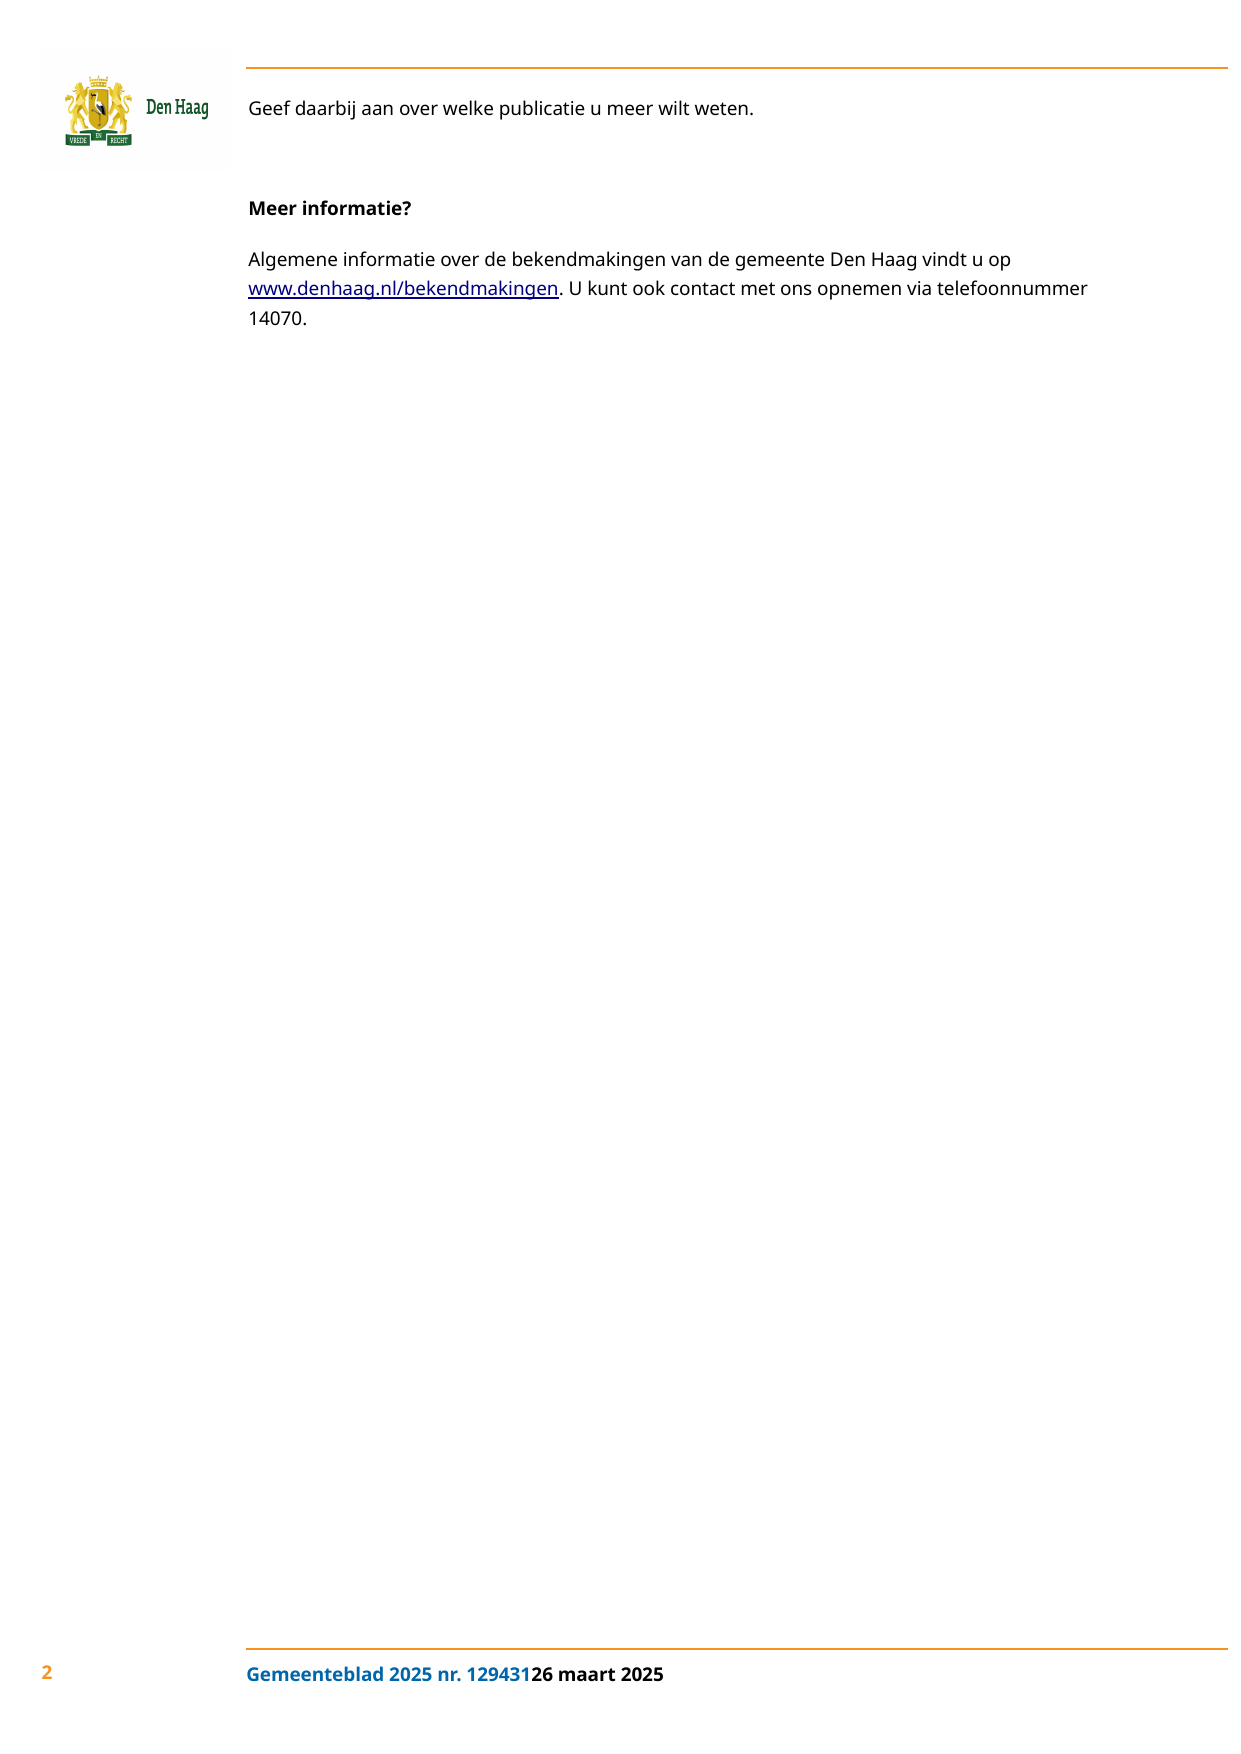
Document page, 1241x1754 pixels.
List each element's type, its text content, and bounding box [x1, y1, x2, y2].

text Algemene informatie over de bekendmakingen van de gemeente Den Haag vindt u op www.denhaag.nl/bekendmakingen. U kunt ook contact met ons opnemen via telefoonnummer 14070. [248, 246, 1152, 331]
picture [41, 47, 231, 172]
text Geef daarbij aan over welke publicatie u meer wilt weten. [248, 95, 1152, 121]
text Meer informatie? [248, 196, 1152, 221]
